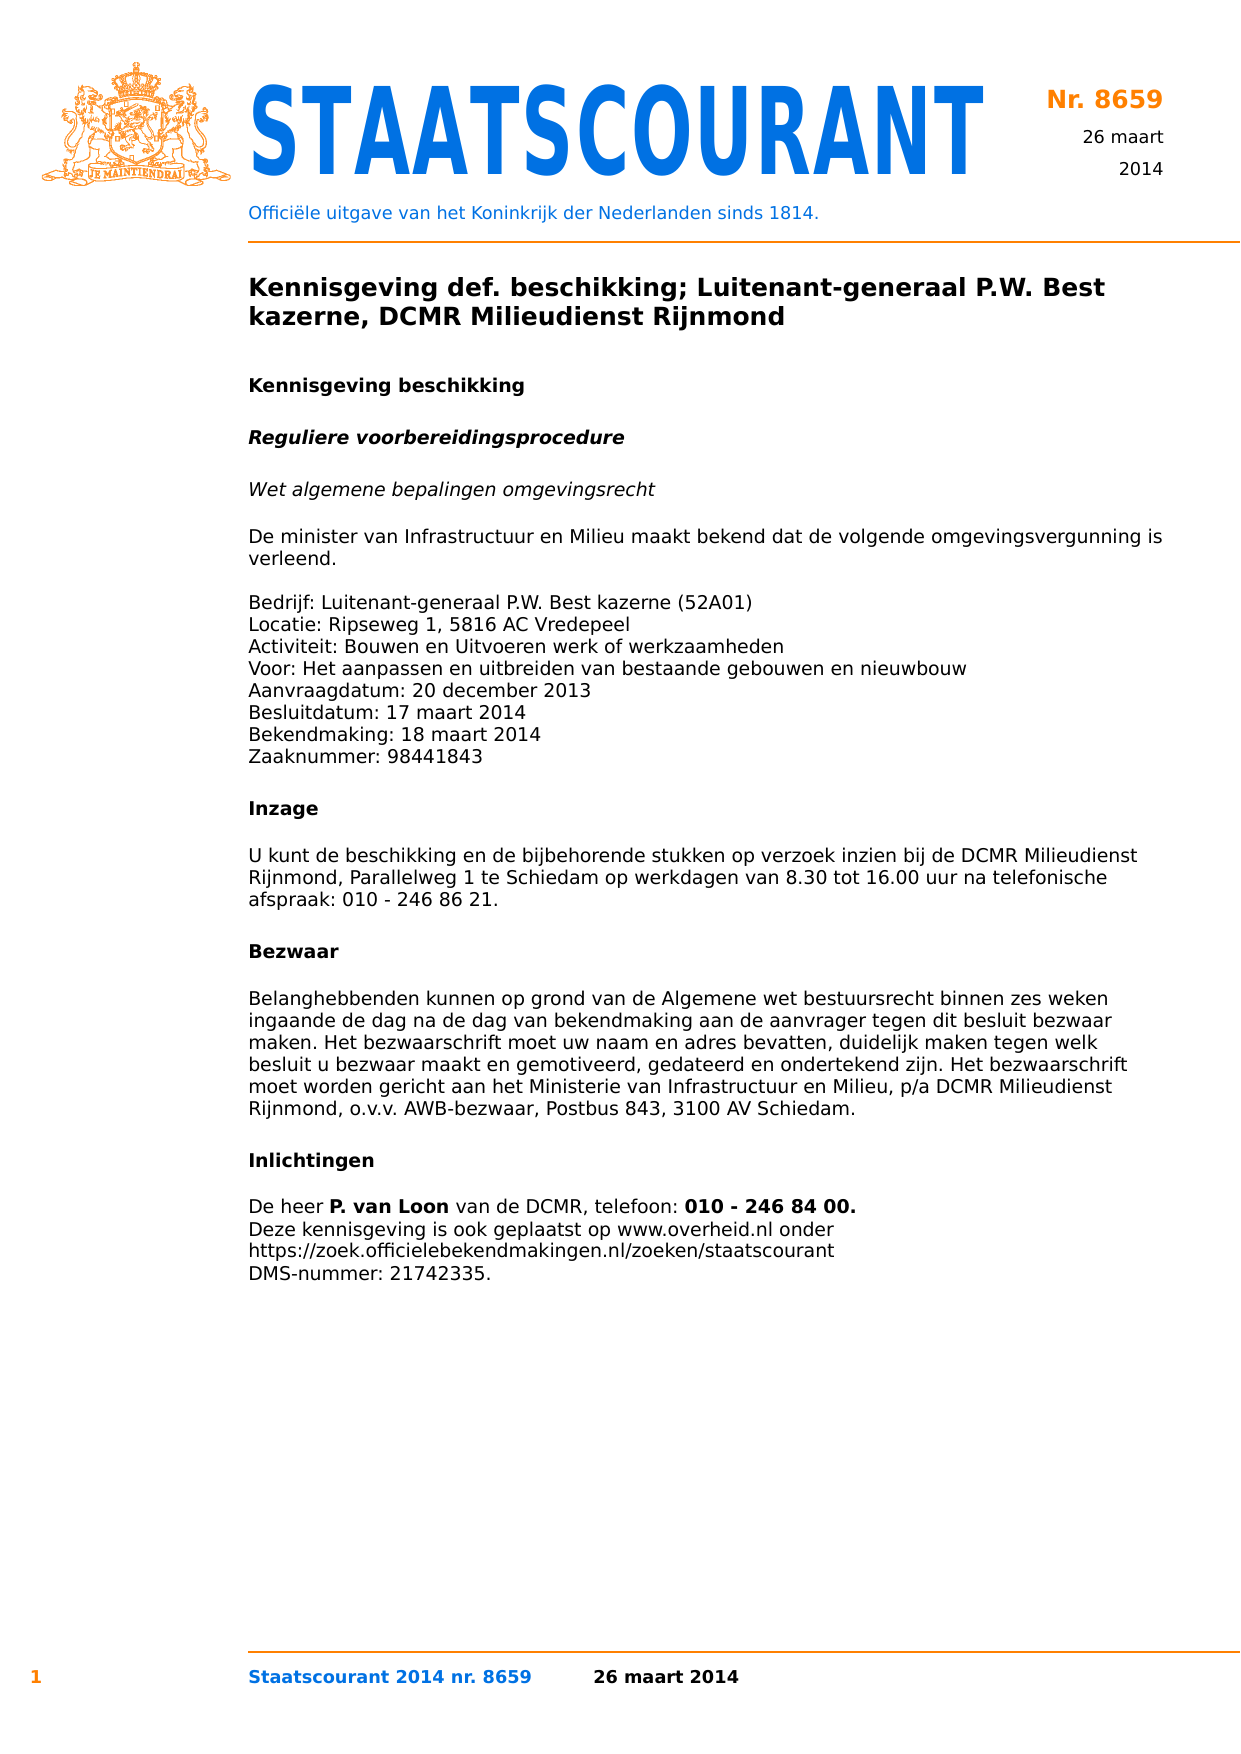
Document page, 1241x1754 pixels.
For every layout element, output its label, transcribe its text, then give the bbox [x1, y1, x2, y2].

text Activiteit: Bouwen en Uitvoeren werk of werkzaamheden [248, 636, 1163, 658]
text Bekendmaking: 18 maart 2014 [248, 724, 1163, 746]
text Besluitdatum: 17 maart 2014 [248, 702, 1163, 724]
table_header STAATSCOURANT [248, 62, 998, 203]
subtitle Wet algemene bepalingen omgevingsrecht [248, 479, 1163, 501]
text De minister van Infrastructuur en Milieu maakt bekend dat de volgende omgevingsvergunning is verleend. [248, 526, 1163, 570]
text Bedrijf: Luitenant-generaal P.W. Best kazerne (52A01) [248, 592, 1163, 614]
text Voor: Het aanpassen en uitbreiden van bestaande gebouwen en nieuwbouw [248, 658, 1163, 680]
text Belanghebbenden kunnen op grond van de Algemene wet bestuursrecht binnen zes weken ingaande de dag na de dag van bekendmaking aan de aanvrager tegen dit besluit bezwaar maken. Het bezwaarschrift moet uw naam en adres bevatten, duidelijk maken tegen welk besluit u bezwaar maakt en gemotiveerd, gedateerd en ondertekend zijn. Het bezwaarschrift moet worden gericht aan het Ministerie van Infrastructuur en Milieu, p/a DCMR Milieudienst Rijnmond, o.v.v. AWB-bezwaar, Postbus 843, 3100 AV Schiedam. [248, 988, 1163, 1119]
table_cell 26 maart [998, 121, 1240, 153]
text De heer P. van Loon van de DCMR, telefoon: 010 - 246 84 00. [248, 1196, 1163, 1218]
subtitle Inzage [248, 798, 1163, 820]
subtitle Inlichtingen [248, 1149, 1163, 1171]
text DMS-nummer: 21742335. [248, 1262, 1163, 1284]
subtitle Bezwaar [248, 941, 1163, 963]
text Zaaknummer: 98441843 [248, 746, 1163, 768]
table_cell Officiële uitgave van het Koninkrijk der Nederlanden sinds 1814. [248, 203, 1240, 241]
text Locatie: Ripseweg 1, 5816 AC Vredepeel [248, 614, 1163, 636]
subtitle Reguliere voorbereidingsprocedure [248, 427, 1163, 449]
subtitle Kennisgeving beschikking [248, 375, 1163, 397]
table_cell 2014 [998, 153, 1240, 203]
subtitle Kennisgeving def. beschikking; Luitenant-generaal P.W. Best kazerne, DCMR Milieudienst Rijnmond [248, 273, 1163, 331]
text U kunt de beschikking en de bijbehorende stukken op verzoek inzien bij de DCMR Milieudienst Rijnmond, Parallelweg 1 te Schiedam op werkdagen van 8.30 tot 16.00 uur na telefonische afspraak: 010 - 246 86 21. [248, 845, 1163, 911]
table_header Nr. 8659 [998, 62, 1240, 121]
text Deze kennisgeving is ook geplaatst op www.overheid.nl onder https://zoek.officielebekendmakingen.nl/zoeken/staatscourant [248, 1218, 1163, 1262]
picture [41, 62, 231, 186]
table_header [25, 62, 248, 241]
text Aanvraagdatum: 20 december 2013 [248, 680, 1163, 702]
